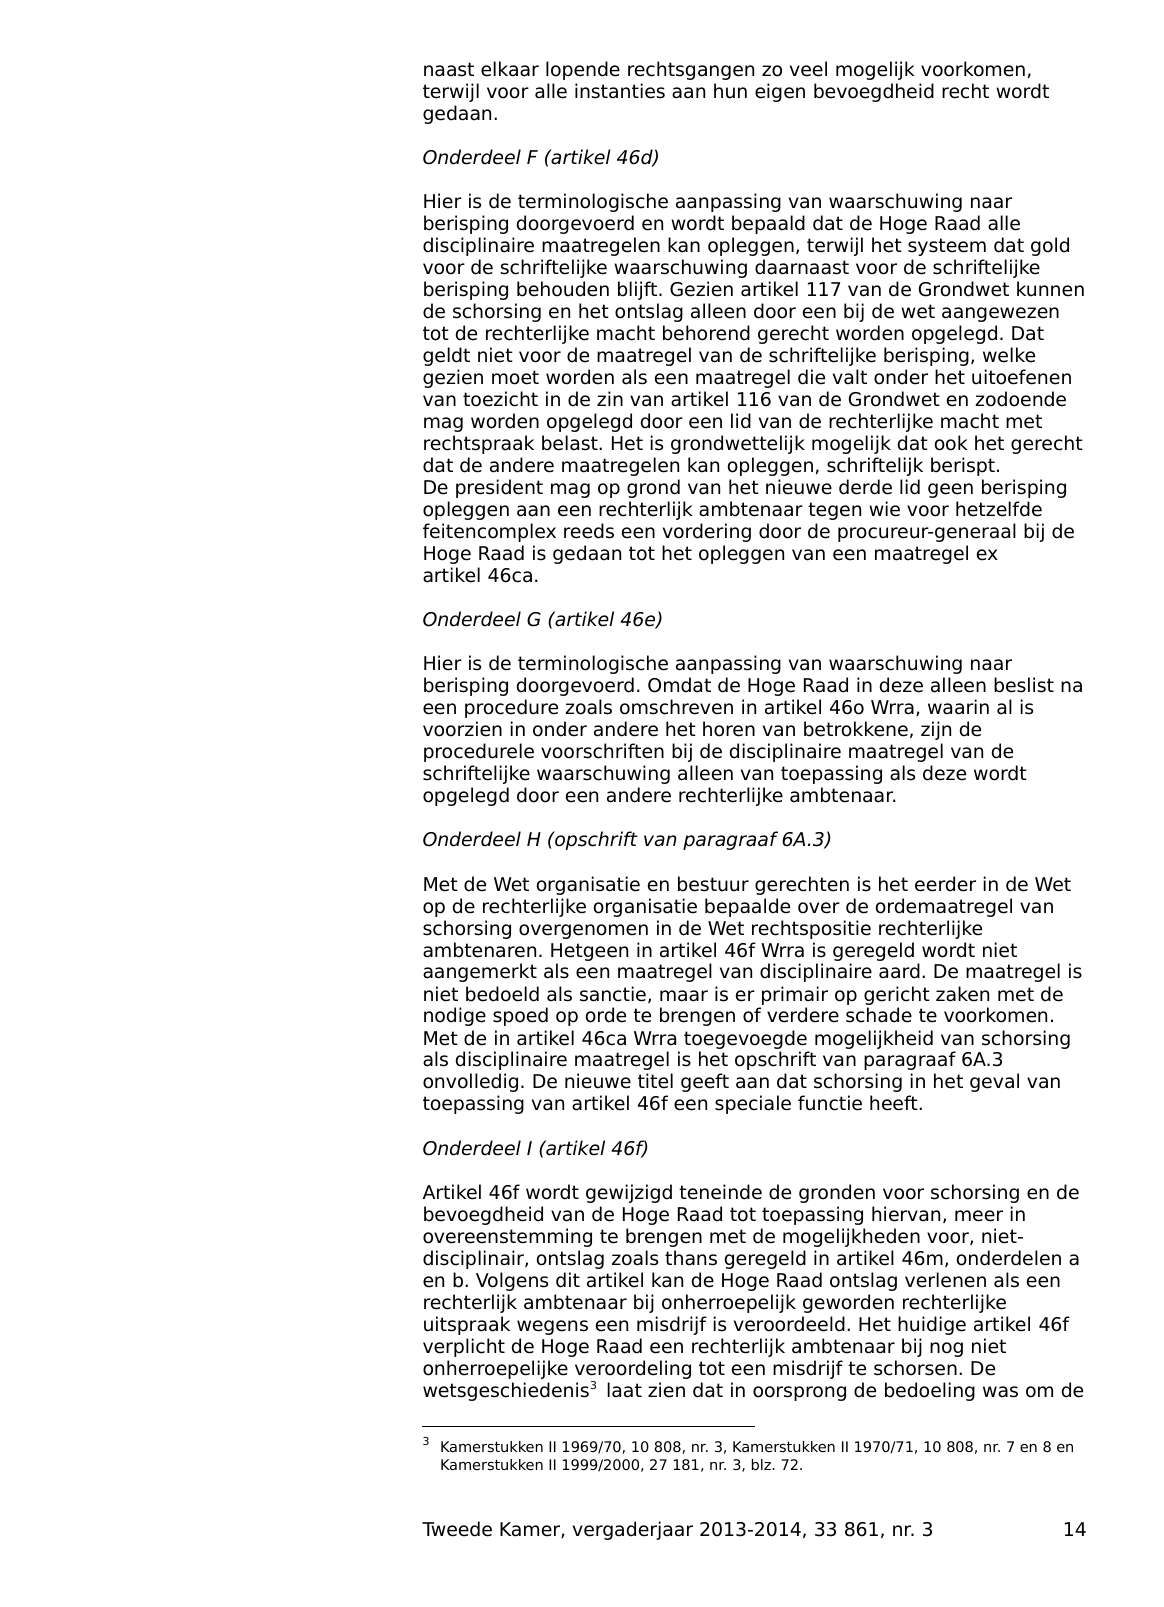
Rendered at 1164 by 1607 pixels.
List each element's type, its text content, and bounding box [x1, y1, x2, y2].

text Hier is de terminologische aanpassing van waarschuwing naar berisping doorgevoerd en wordt bepaald dat de Hoge Raad alle disciplinaire maatregelen kan opleggen, terwijl het systeem dat gold voor de schriftelijke waarschuwing daarnaast voor de schriftelijke berisping behouden blijft. Gezien artikel 117 van de Grondwet kunnen de schorsing en het ontslag alleen door een bij de wet aangewezen tot de rechterlijke macht behorend gerecht worden opgelegd. Dat geldt niet voor de maatregel van de schriftelijke berisping, welke gezien moet worden als een maatregel die valt onder het uitoefenen van toezicht in de zin van artikel 116 van de Grondwet en zodoende mag worden opgelegd door een lid van de rechterlijke macht met rechtspraak belast. Het is grondwettelijk mogelijk dat ook het gerecht dat de andere maatregelen kan opleggen, schriftelijk berispt. [422, 191, 1087, 477]
subtitle Onderdeel I (artikel 46f) [422, 1137, 1087, 1159]
subtitle Onderdeel G (artikel 46e) [422, 609, 1087, 631]
text Met de Wet organisatie en bestuur gerechten is het eerder in de Wet op de rechterlijke organisatie bepaalde over de ordemaatregel van schorsing overgenomen in de Wet rechtspositie rechterlijke ambtenaren. Hetgeen in artikel 46f Wrra is geregeld wordt niet aangemerkt als een maatregel van disciplinaire aard. De maatregel is niet bedoeld als sanctie, maar is er primair op gericht zaken met de nodige spoed op orde te brengen of verdere schade te voorkomen. Met de in artikel 46ca Wrra toegevoegde mogelijkheid van schorsing als disciplinaire maatregel is het opschrift van paragraaf 6A.3 onvolledig. De nieuwe titel geeft aan dat schorsing in het geval van toepassing van artikel 46f een speciale functie heeft. [422, 873, 1087, 1115]
text Artikel 46f wordt gewijzigd teneinde de gronden voor schorsing en de bevoegdheid van de Hoge Raad tot toepassing hiervan, meer in overeenstemming te brengen met de mogelijkheden voor, niet-disciplinair, ontslag zoals thans geregeld in artikel 46m, onderdelen a en b. Volgens dit artikel kan de Hoge Raad ontslag verlenen als een rechterlijk ambtenaar bij onherroepelijk geworden rechterlijke uitspraak wegens een misdrijf is veroordeeld. Het huidige artikel 46f verplicht de Hoge Raad een rechterlijk ambtenaar bij nog niet onherroepelijke veroordeling tot een misdrijf te schorsen. De wetsgeschiedenis laat zien dat in oorsprong de bedoeling was om de [422, 1182, 1087, 1401]
subtitle Onderdeel H (opschrift van paragraaf 6A.3) [422, 829, 1087, 851]
text De president mag op grond van het nieuwe derde lid geen berisping opleggen aan een rechterlijk ambtenaar tegen wie voor hetzelfde feitencomplex reeds een vordering door de procureur-generaal bij de Hoge Raad is gedaan tot het opleggen van een maatregel ex artikel 46ca. [422, 477, 1087, 587]
text naast elkaar lopende rechtsgangen zo veel mogelijk voorkomen, terwijl voor alle instanties aan hun eigen bevoegdheid recht wordt gedaan. [422, 59, 1087, 125]
subtitle Onderdeel F (artikel 46d) [422, 147, 1087, 169]
text Kamerstukken II 1969/70, 10 808, nr. 3, Kamerstukken II 1970/71, 10 808, nr. 7 en 8 en Kamerstukken II 1999/2000, 27 181, nr. 3, blz. 72. [422, 1435, 1087, 1474]
text Hier is de terminologische aanpassing van waarschuwing naar berisping doorgevoerd. Omdat de Hoge Raad in deze alleen beslist na een procedure zoals omschreven in artikel 46o Wrra, waarin al is voorzien in onder andere het horen van betrokkene, zijn de procedurele voorschriften bij de disciplinaire maatregel van de schriftelijke waarschuwing alleen van toepassing als deze wordt opgelegd door een andere rechterlijke ambtenaar. [422, 653, 1087, 807]
